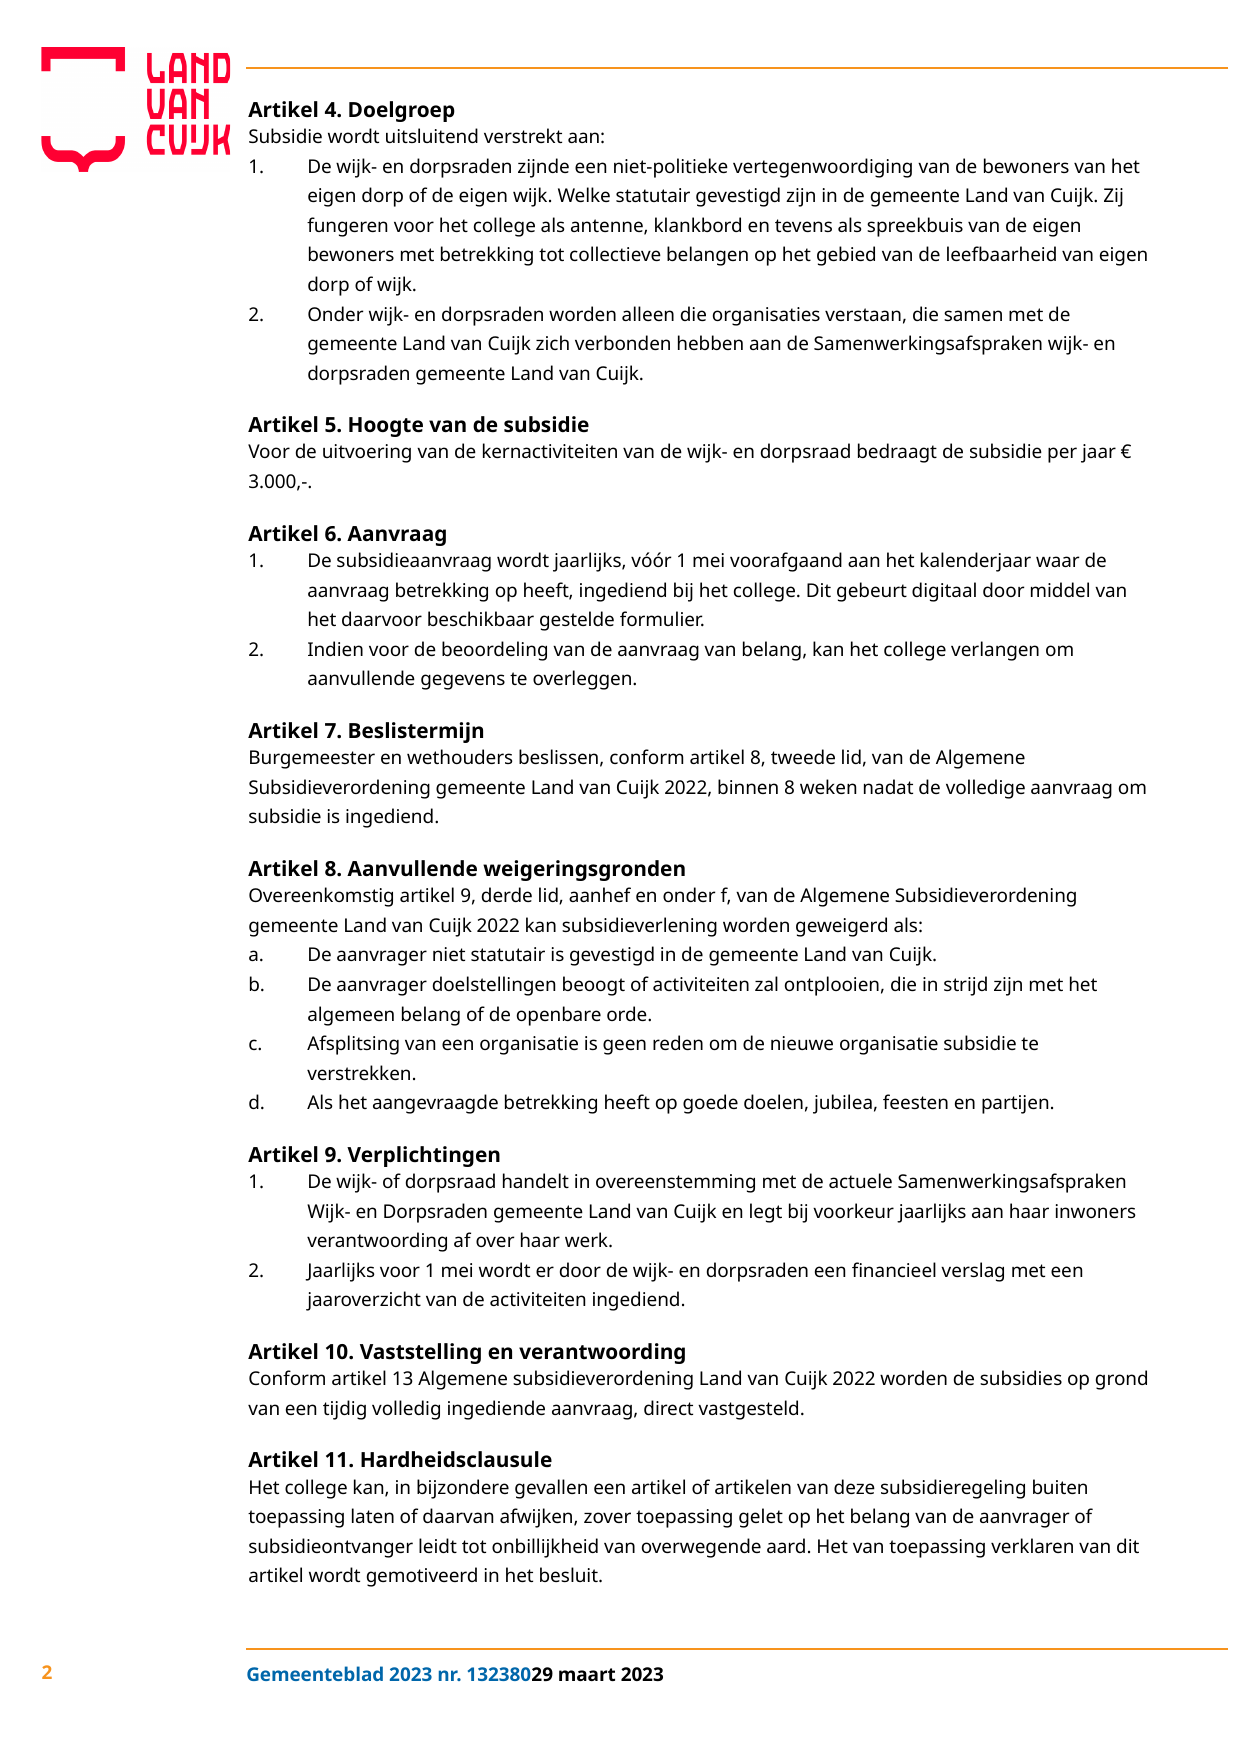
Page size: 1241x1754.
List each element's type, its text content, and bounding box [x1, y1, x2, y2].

text Overeenkomstig artikel 9, derde lid, aanhef en onder f, van de Algemene Subsidieverordening gemeente Land van Cuijk 2022 kan subsidieverlening worden geweigerd als: [248, 882, 1152, 938]
list Als het aangevraagde betrekking heeft op goede doelen, jubilea, feesten en partijen. [248, 1089, 1152, 1115]
list Jaarlijks voor 1 mei wordt er door de wijk- en dorpsraden een financieel verslag met een jaaroverzicht van de activiteiten ingediend. [248, 1257, 1152, 1312]
text Voor de uitvoering van de kernactiviteiten van de wijk- en dorpsraad bedraagt de subsidie per jaar € 3.000,-. [248, 439, 1152, 494]
list Onder wijk- en dorpsraden worden alleen die organisaties verstaan, die samen met de gemeente Land van Cuijk zich verbonden hebben aan de Samenwerkingsafspraken wijk- en dorpsraden gemeente Land van Cuijk. [248, 301, 1152, 386]
list De wijk- en dorpsraden zijnde een niet-politieke vertegenwoordiging van de bewoners van het eigen dorp of de eigen wijk. Welke statutair gevestigd zijn in de gemeente Land van Cuijk. Zij fungeren voor het college als antenne, klankbord en tevens als spreekbuis van de eigen bewoners met betrekking tot collectieve belangen op het gebied van de leefbaarheid van eigen dorp of wijk. [248, 153, 1152, 297]
text Het college kan, in bijzondere gevallen een artikel of artikelen van deze subsidieregeling buiten toepassing laten of daarvan afwijken, zover toepassing gelet op het belang van de aanvrager of subsidieontvanger leidt tot onbillijkheid van overwegende aard. Het van toepassing verklaren van dit artikel wordt gemotiveerd in het besluit. [248, 1474, 1152, 1588]
list De subsidieaanvraag wordt jaarlijks, vóór 1 mei voorafgaand aan het kalenderjaar waar de aanvraag betrekking op heeft, ingediend bij het college. Dit gebeurt digitaal door middel van het daarvoor beschikbaar gestelde formulier. [248, 547, 1152, 632]
text Artikel 11. Hardheidsclausule [248, 1446, 1152, 1474]
list Afsplitsing van een organisatie is geen reden om de nieuwe organisatie subsidie te verstrekken. [248, 1030, 1152, 1086]
text Burgemeester en wethouders beslissen, conform artikel 8, tweede lid, van de Algemene Subsidieverordening gemeente Land van Cuijk 2022, binnen 8 weken nadat de volledige aanvraag om subsidie is ingediend. [248, 744, 1152, 829]
list Indien voor de beoordeling van de aanvraag van belang, kan het college verlangen om aanvullende gegevens te overleggen. [248, 636, 1152, 691]
text Artikel 6. Aanvraag [248, 519, 1152, 547]
list De wijk- of dorpsraad handelt in overeenstemming met de actuele Samenwerkingsafspraken Wijk- en Dorpsraden gemeente Land van Cuijk en legt bij voorkeur jaarlijks aan haar inwoners verantwoording af over haar werk. [248, 1168, 1152, 1253]
list De aanvrager niet statutair is gevestigd in de gemeente Land van Cuijk. [248, 942, 1152, 967]
text Artikel 7. Beslistermijn [248, 716, 1152, 744]
text Artikel 4. Doelgroep [248, 95, 1152, 123]
text Artikel 10. Vaststelling en verantwoording [248, 1337, 1152, 1366]
list De aanvrager doelstellingen beoogt of activiteiten zal ontplooien, die in strijd zijn met het algemeen belang of de openbare orde. [248, 971, 1152, 1026]
picture [41, 47, 231, 172]
text Subsidie wordt uitsluitend verstrekt aan: [248, 123, 1152, 149]
text Artikel 8. Aanvullende weigeringsgronden [248, 854, 1152, 882]
text Conform artikel 13 Algemene subsidieverordening Land van Cuijk 2022 worden de subsidies op grond van een tijdig volledig ingediende aanvraag, direct vastgesteld. [248, 1366, 1152, 1421]
text Artikel 9. Verplichtingen [248, 1140, 1152, 1168]
text Artikel 5. Hoogte van de subsidie [248, 410, 1152, 439]
